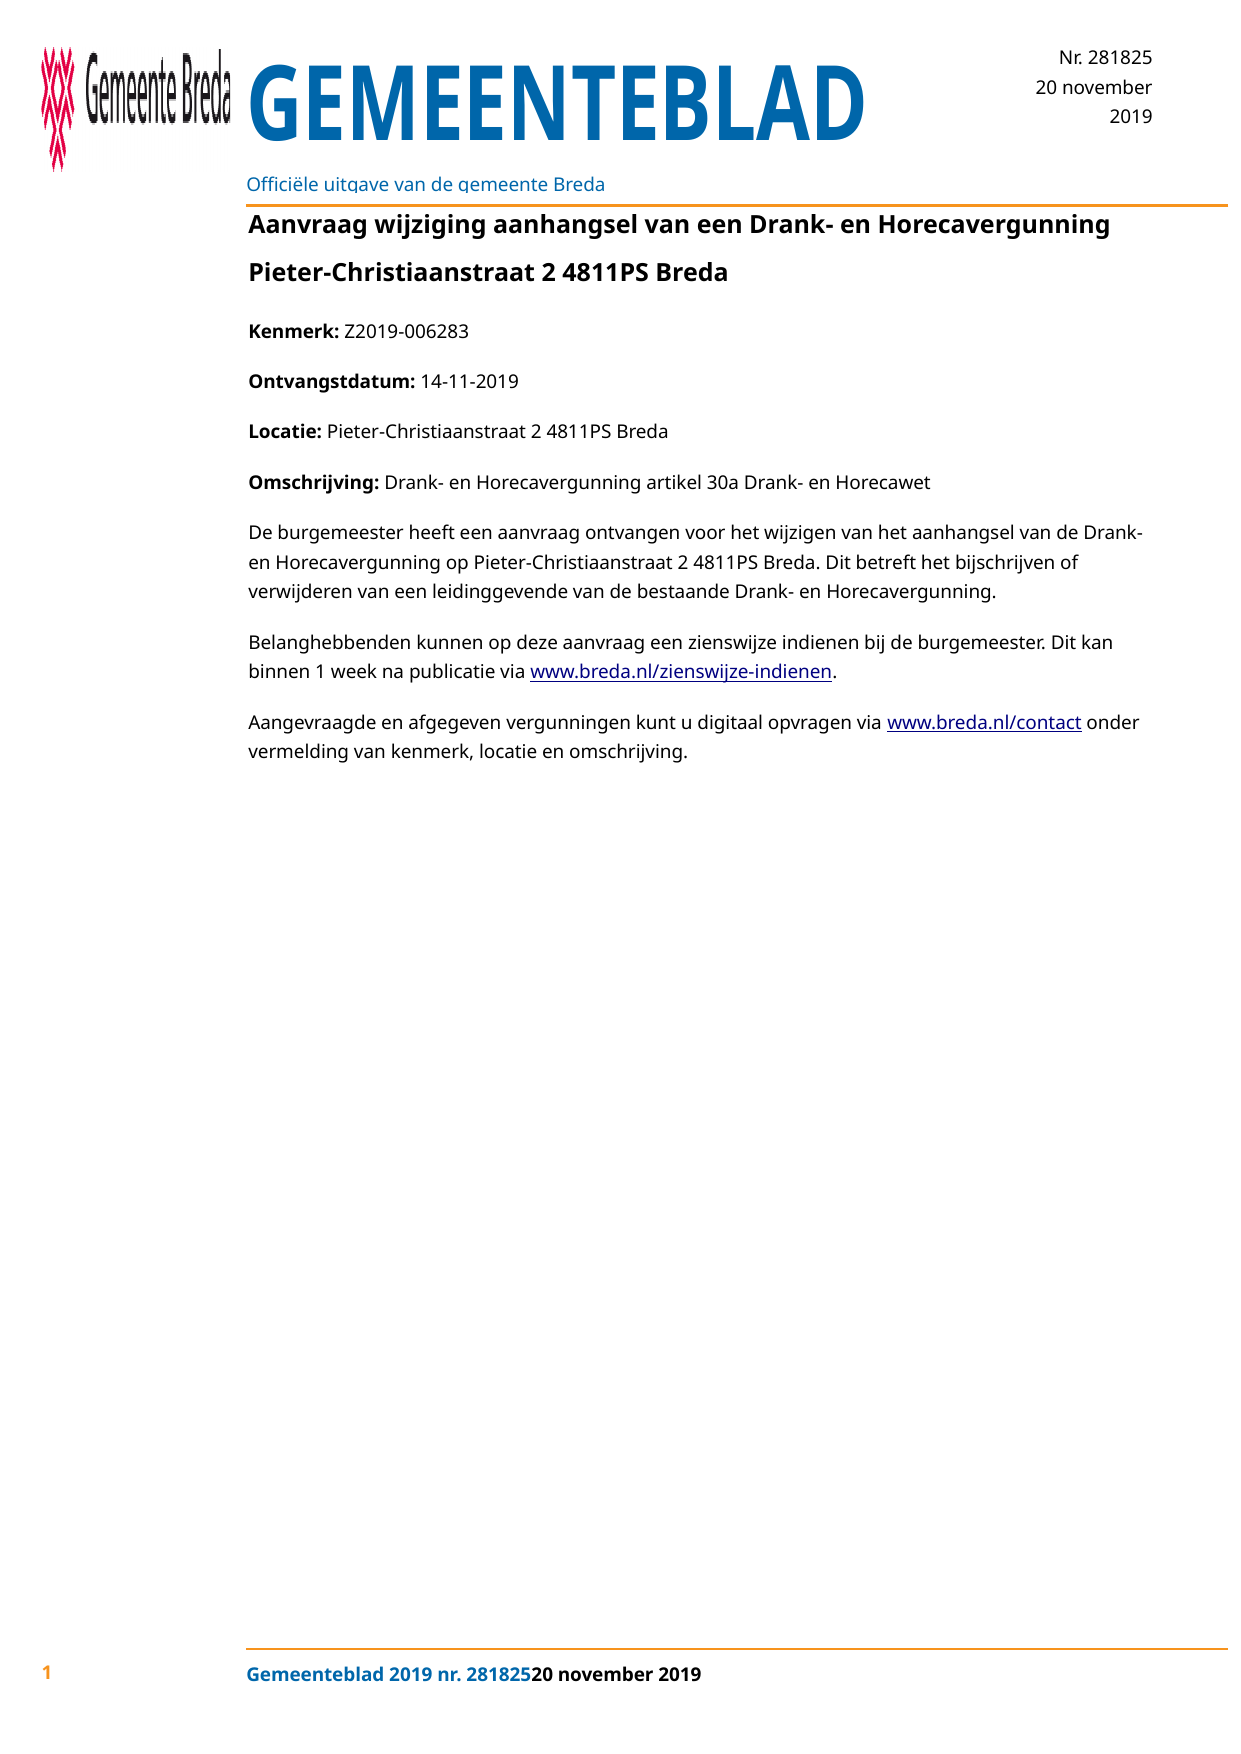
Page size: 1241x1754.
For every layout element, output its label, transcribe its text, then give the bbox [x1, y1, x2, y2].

text Omschrijving: Drank- en Horecavergunning artikel 30a Drank- en Horecawet [248, 469, 1152, 495]
text De burgemeester heeft een aanvraag ontvangen voor het wijzigen van het aanhangsel van de Drank- en Horecavergunning op Pieter-Christiaanstraat 2 4811PS Breda. Dit betreft het bijschrijven of verwijderen van een leidinggevende van de bestaande Drank- en Horecavergunning. [248, 519, 1152, 604]
text Aangevraagde en afgegeven vergunningen kunt u digitaal opvragen via www.breda.nl/contact onder vermelding van kenmerk, locatie en omschrijving. [248, 709, 1152, 764]
text Locatie: Pieter-Christiaanstraat 2 4811PS Breda [248, 419, 1152, 444]
text Aanvraag wijziging aanhangsel van een Drank- en Horecavergunning Pieter-Christiaanstraat 2 4811PS Breda [248, 207, 1152, 288]
text Ontvangstdatum: 14-11-2019 [248, 368, 1152, 394]
text Belanghebbenden kunnen op deze aanvraag een zienswijze indienen bij de burgemeester. Dit kan binnen 1 week na publicatie via www.breda.nl/zienswijze-indienen. [248, 629, 1152, 684]
picture [41, 47, 231, 172]
text Kenmerk: Z2019-006283 [248, 318, 1152, 344]
